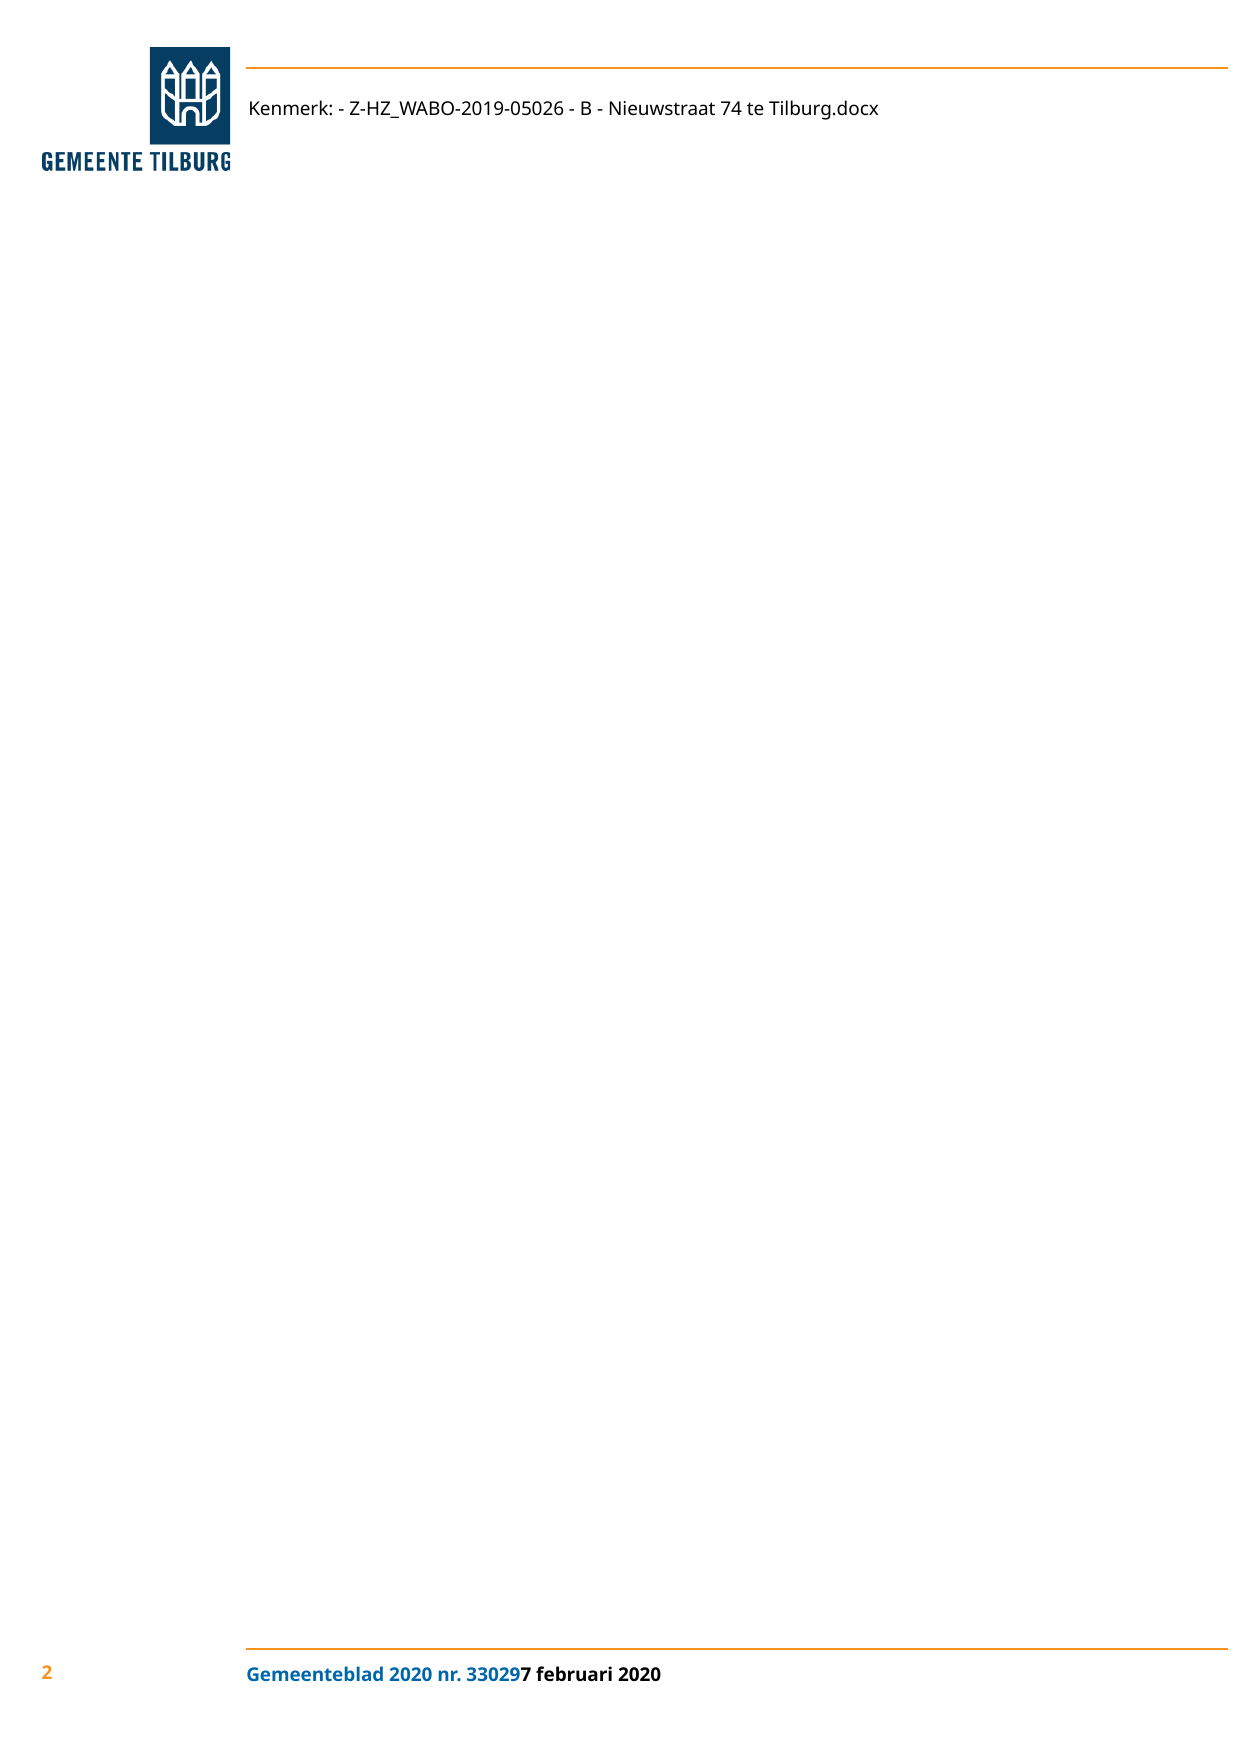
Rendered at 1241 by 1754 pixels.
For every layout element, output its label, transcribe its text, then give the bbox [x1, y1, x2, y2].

text Kenmerk: - Z-HZ_WABO-2019-05026 - B - Nieuwstraat 74 te Tilburg.docx [248, 95, 1152, 121]
picture [41, 47, 231, 172]
